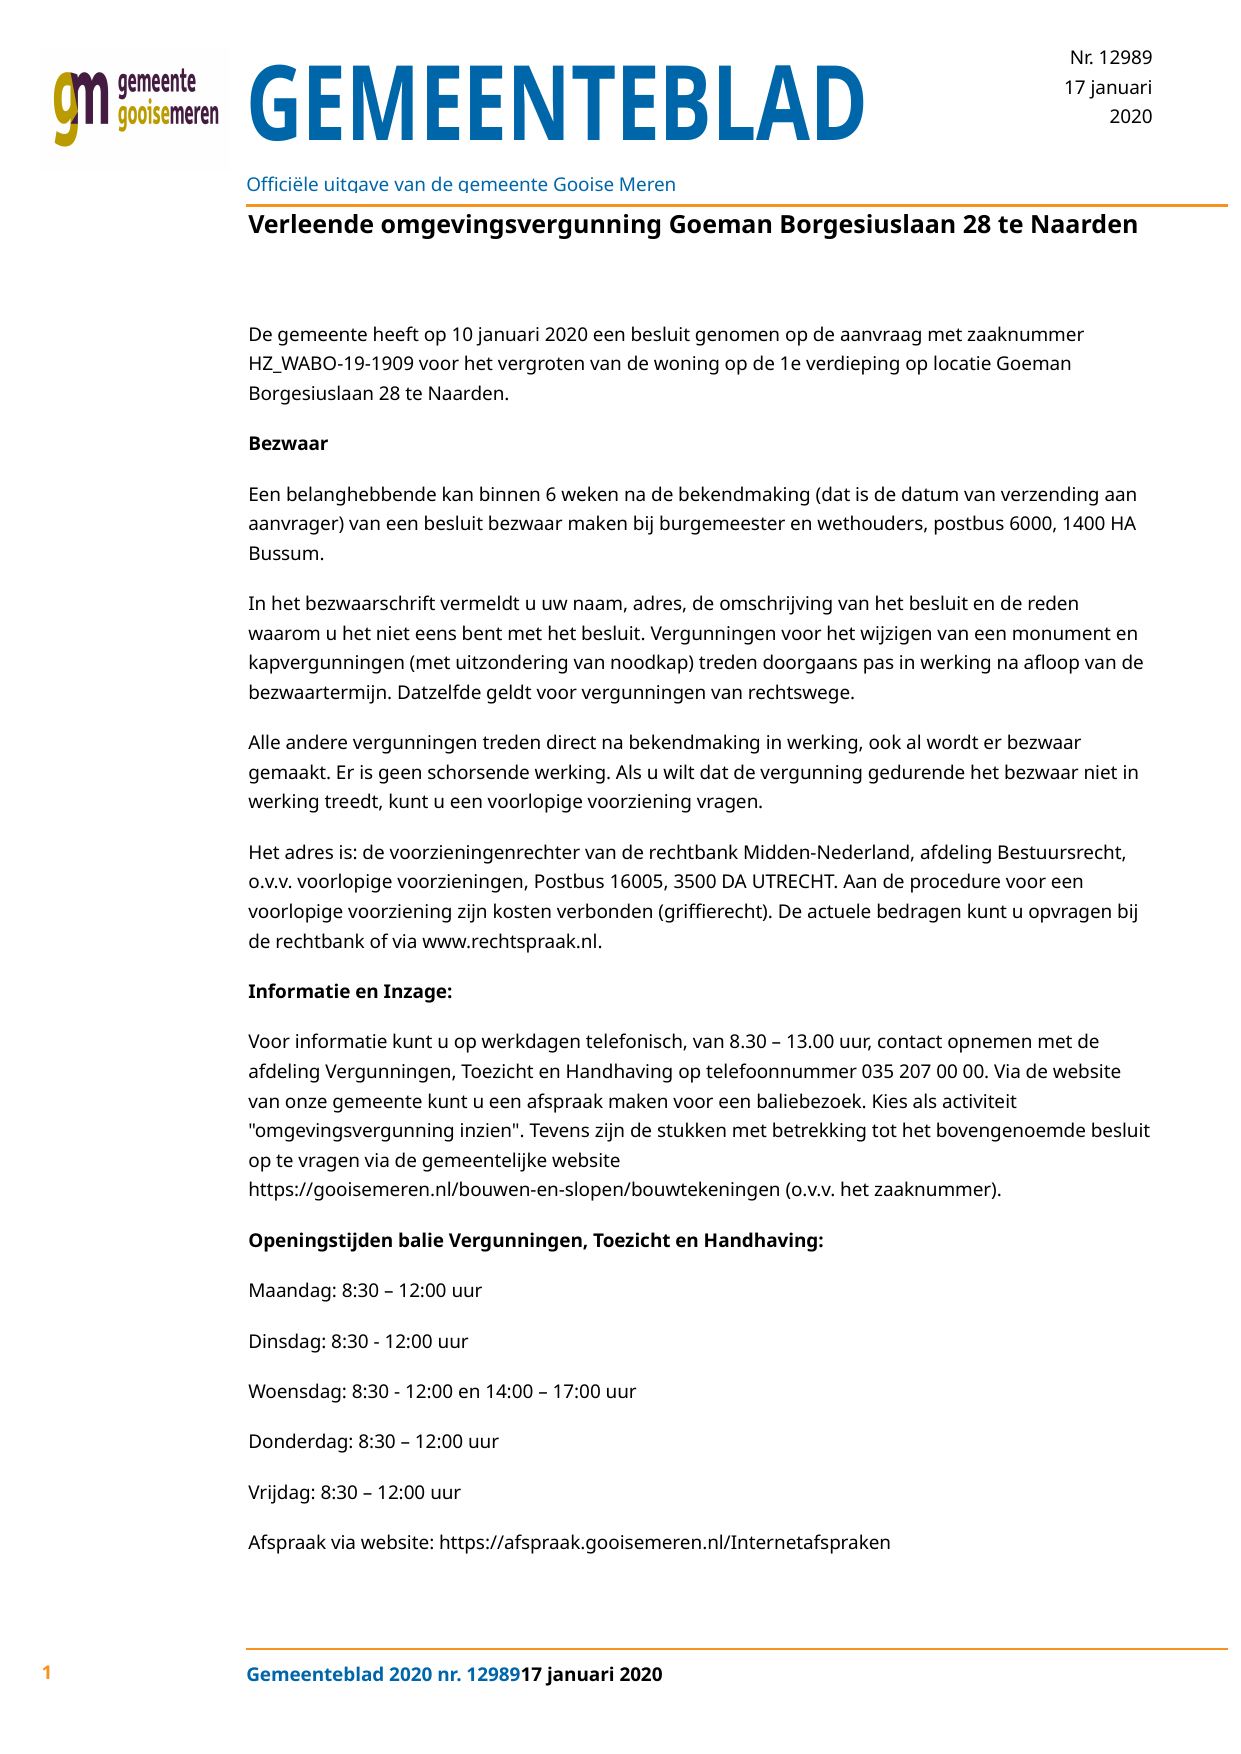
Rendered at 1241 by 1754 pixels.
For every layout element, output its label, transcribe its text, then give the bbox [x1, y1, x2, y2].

text Woensdag: 8:30 - 12:00 en 14:00 – 17:00 uur [248, 1378, 1152, 1404]
text Het adres is: de voorzieningenrechter van de rechtbank Midden-Nederland, afdeling Bestuursrecht, o.v.v. voorlopige voorzieningen, Postbus 16005, 3500 DA UTRECHT. Aan de procedure voor een voorlopige voorziening zijn kosten verbonden (griffierecht). De actuele bedragen kunt u opvragen bij de rechtbank of via www.rechtspraak.nl. [248, 839, 1152, 953]
text Informatie en Inzage: [248, 978, 1152, 1004]
text Vrijdag: 8:30 – 12:00 uur [248, 1479, 1152, 1505]
text Alle andere vergunningen treden direct na bekendmaking in werking, ook al wordt er bezwaar gemaakt. Er is geen schorsende werking. Als u wilt dat de vergunning gedurende het bezwaar niet in werking treedt, kunt u een voorlopige voorziening vragen. [248, 729, 1152, 814]
text Afspraak via website: https://afspraak.gooisemeren.nl/Internetafspraken [248, 1529, 1152, 1555]
text De gemeente heeft op 10 januari 2020 een besluit genomen op de aanvraag met zaaknummer HZ_WABO-19-1909 voor het vergroten van de woning op de 1e verdieping op locatie Goeman Borgesiuslaan 28 te Naarden. [248, 321, 1152, 406]
text Bezwaar [248, 430, 1152, 456]
text Dinsdag: 8:30 - 12:00 uur [248, 1328, 1152, 1353]
text In het bezwaarschrift vermeldt u uw naam, adres, de omschrijving van het besluit en de reden waarom u het niet eens bent met het besluit. Vergunningen voor het wijzigen van een monument en kapvergunningen (met uitzondering van noodkap) treden doorgaans pas in werking na afloop van de bezwaartermijn. Datzelfde geldt voor vergunningen van rechtswege. [248, 590, 1152, 705]
text Maandag: 8:30 – 12:00 uur [248, 1277, 1152, 1303]
picture [41, 47, 231, 172]
text Voor informatie kunt u op werkdagen telefonisch, van 8.30 – 13.00 uur, contact opnemen met de afdeling Vergunningen, Toezicht en Handhaving op telefoonnummer 035 207 00 00. Via de website van onze gemeente kunt u een afspraak maken voor een baliebezoek. Kies als activiteit "omgevingsvergunning inzien". Tevens zijn de stukken met betrekking tot het bovengenoemde besluit op te vragen via de gemeentelijke website https://gooisemeren.nl/bouwen-en-slopen/bouwtekeningen (o.v.v. het zaaknummer). [248, 1029, 1152, 1202]
text Een belanghebbende kan binnen 6 weken na de bekendmaking (dat is de datum van verzending aan aanvrager) van een besluit bezwaar maken bij burgemeester en wethouders, postbus 6000, 1400 HA Bussum. [248, 481, 1152, 566]
text Verleende omgevingsvergunning Goeman Borgesiuslaan 28 te Naarden [248, 207, 1152, 241]
text Donderdag: 8:30 – 12:00 uur [248, 1429, 1152, 1454]
text Openingstijden balie Vergunningen, Toezicht en Handhaving: [248, 1227, 1152, 1253]
